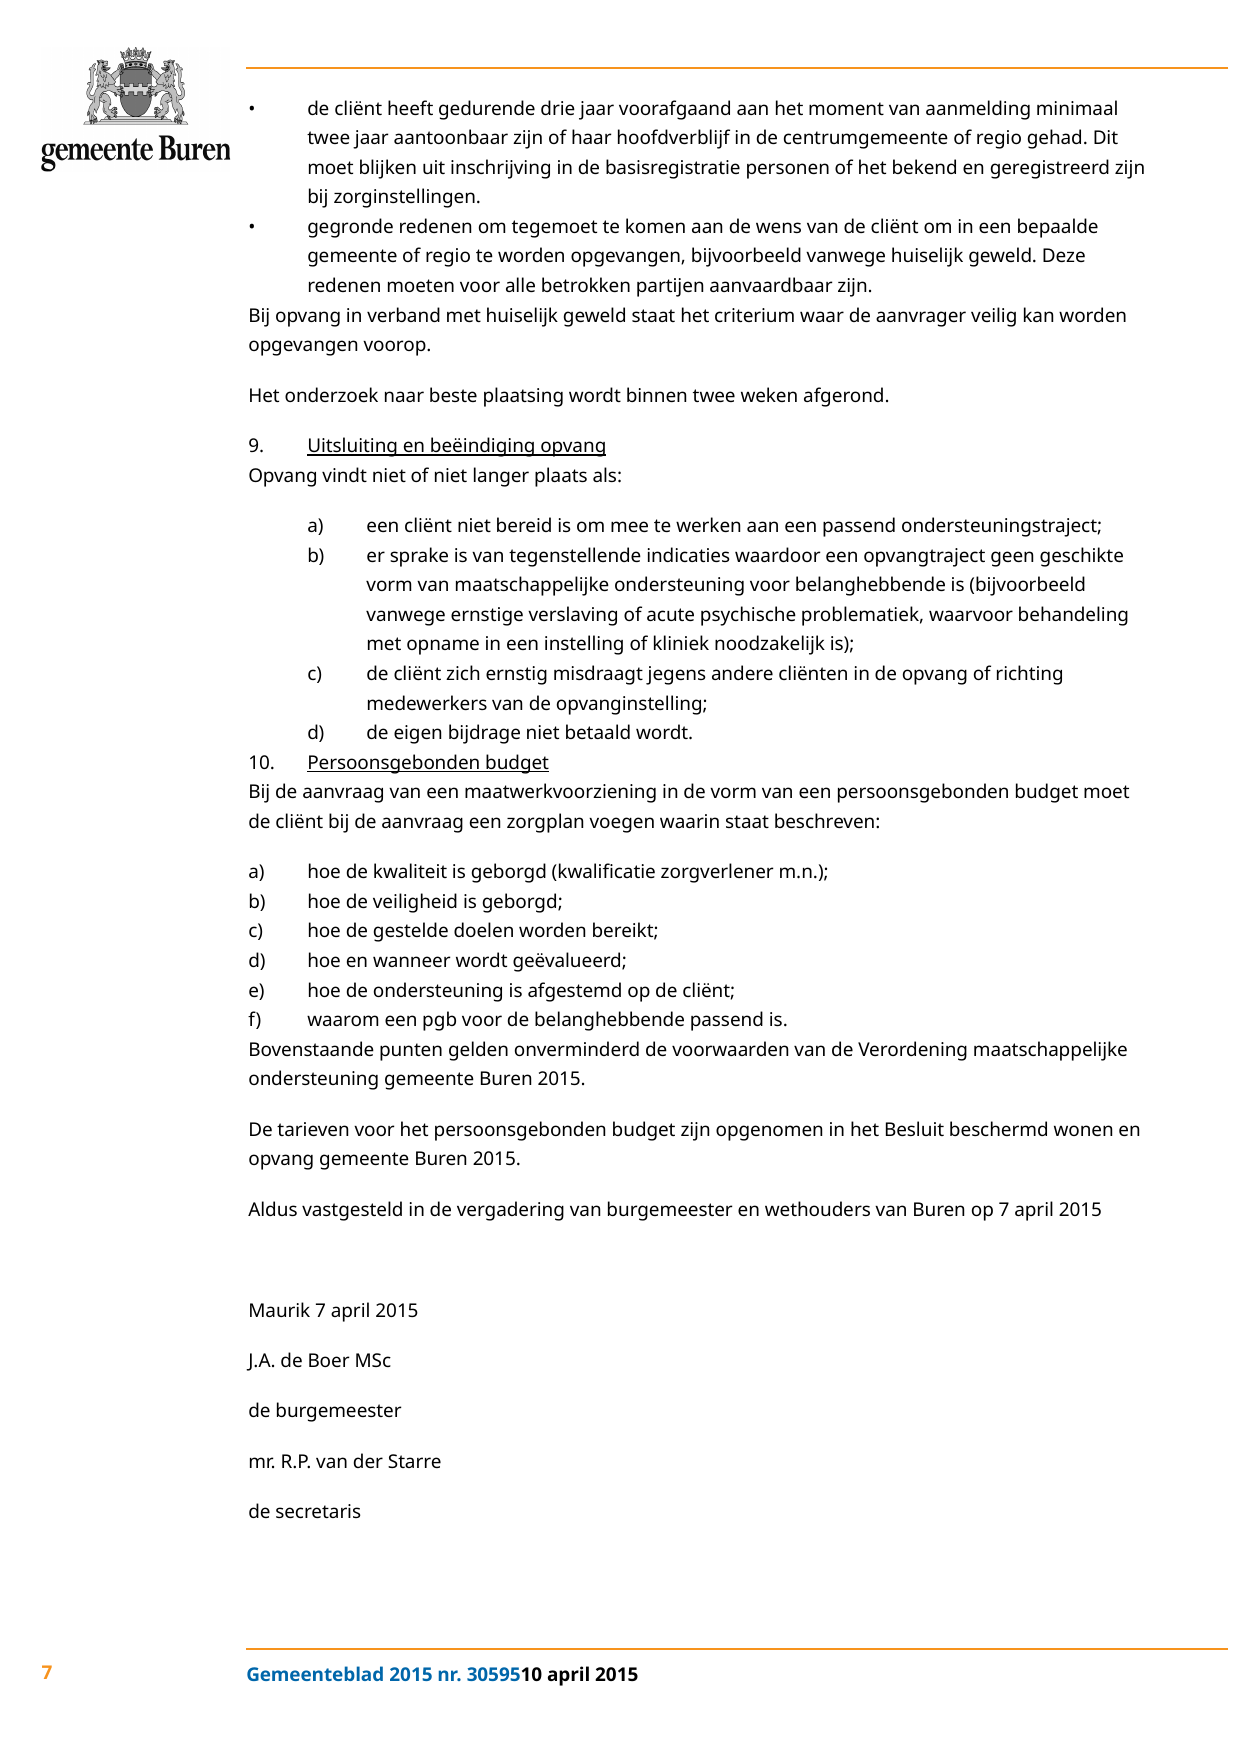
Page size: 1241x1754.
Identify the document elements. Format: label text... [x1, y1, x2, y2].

text Het onderzoek naar beste plaatsing wordt binnen twee weken afgerond. [248, 382, 1152, 408]
list Uitsluiting en beëindiging opvang [248, 432, 1152, 458]
list gegronde redenen om tegemoet te komen aan de wens van de cliënt om in een bepaalde gemeente of regio te worden opgevangen, bijvoorbeeld vanwege huiselijk geweld. Deze redenen moeten voor alle betrokken partijen aanvaardbaar zijn. [248, 213, 1152, 298]
text de burgemeester [248, 1398, 1152, 1423]
list de cliënt zich ernstig misdraagt jegens andere cliënten in de opvang of richting medewerkers van de opvanginstelling; [307, 660, 1152, 716]
text De tarieven voor het persoonsgebonden budget zijn opgenomen in het Besluit beschermd wonen en opvang gemeente Buren 2015. [248, 1116, 1152, 1171]
list een cliënt niet bereid is om mee te werken aan een passend ondersteuningstraject; [307, 512, 1152, 538]
list de eigen bijdrage niet betaald wordt. [307, 719, 1152, 745]
text Bovenstaande punten gelden onverminderd de voorwaarden van de Verordening maatschappelijke ondersteuning gemeente Buren 2015. [248, 1036, 1152, 1091]
text Bij de aanvraag van een maatwerkvoorziening in de vorm van een persoonsgebonden budget moet de cliënt bij de aanvraag een zorgplan voegen waarin staat beschreven: [248, 778, 1152, 834]
list hoe de veiligheid is geborgd; [248, 888, 1152, 914]
picture [41, 47, 231, 172]
text Aldus vastgesteld in de vergadering van burgemeester en wethouders van Buren op 7 april 2015 [248, 1196, 1152, 1222]
list hoe de kwaliteit is geborgd (kwalificatie zorgverlener m.n.); [248, 858, 1152, 884]
text Opvang vindt niet of niet langer plaats als: [248, 462, 1152, 488]
list hoe en wanneer wordt geëvalueerd; [248, 947, 1152, 973]
text Maurik 7 april 2015 [248, 1297, 1152, 1323]
list Persoonsgebonden budget [248, 749, 1152, 775]
list hoe de gestelde doelen worden bereikt; [248, 918, 1152, 943]
text Bij opvang in verband met huiselijk geweld staat het criterium waar de aanvrager veilig kan worden opgevangen voorop. [248, 302, 1152, 357]
text mr. R.P. van der Starre [248, 1448, 1152, 1474]
list er sprake is van tegenstellende indicaties waardoor een opvangtraject geen geschikte vorm van maatschappelijke ondersteuning voor belanghebbende is (bijvoorbeeld vanwege ernstige verslaving of acute psychische problematiek, waarvoor behandeling met opname in een instelling of kliniek noodzakelijk is); [307, 542, 1152, 656]
text J.A. de Boer MSc [248, 1347, 1152, 1373]
list waarom een pgb voor de belanghebbende passend is. [248, 1006, 1152, 1032]
list hoe de ondersteuning is afgestemd op de cliënt; [248, 977, 1152, 1003]
text de secretaris [248, 1498, 1152, 1524]
list de cliënt heeft gedurende drie jaar voorafgaand aan het moment van aanmelding minimaal twee jaar aantoonbaar zijn of haar hoofdverblijf in de centrumgemeente of regio gehad. Dit moet blijken uit inschrijving in de basisregistratie personen of het bekend en geregistreerd zijn bij zorginstellingen. [248, 95, 1152, 209]
